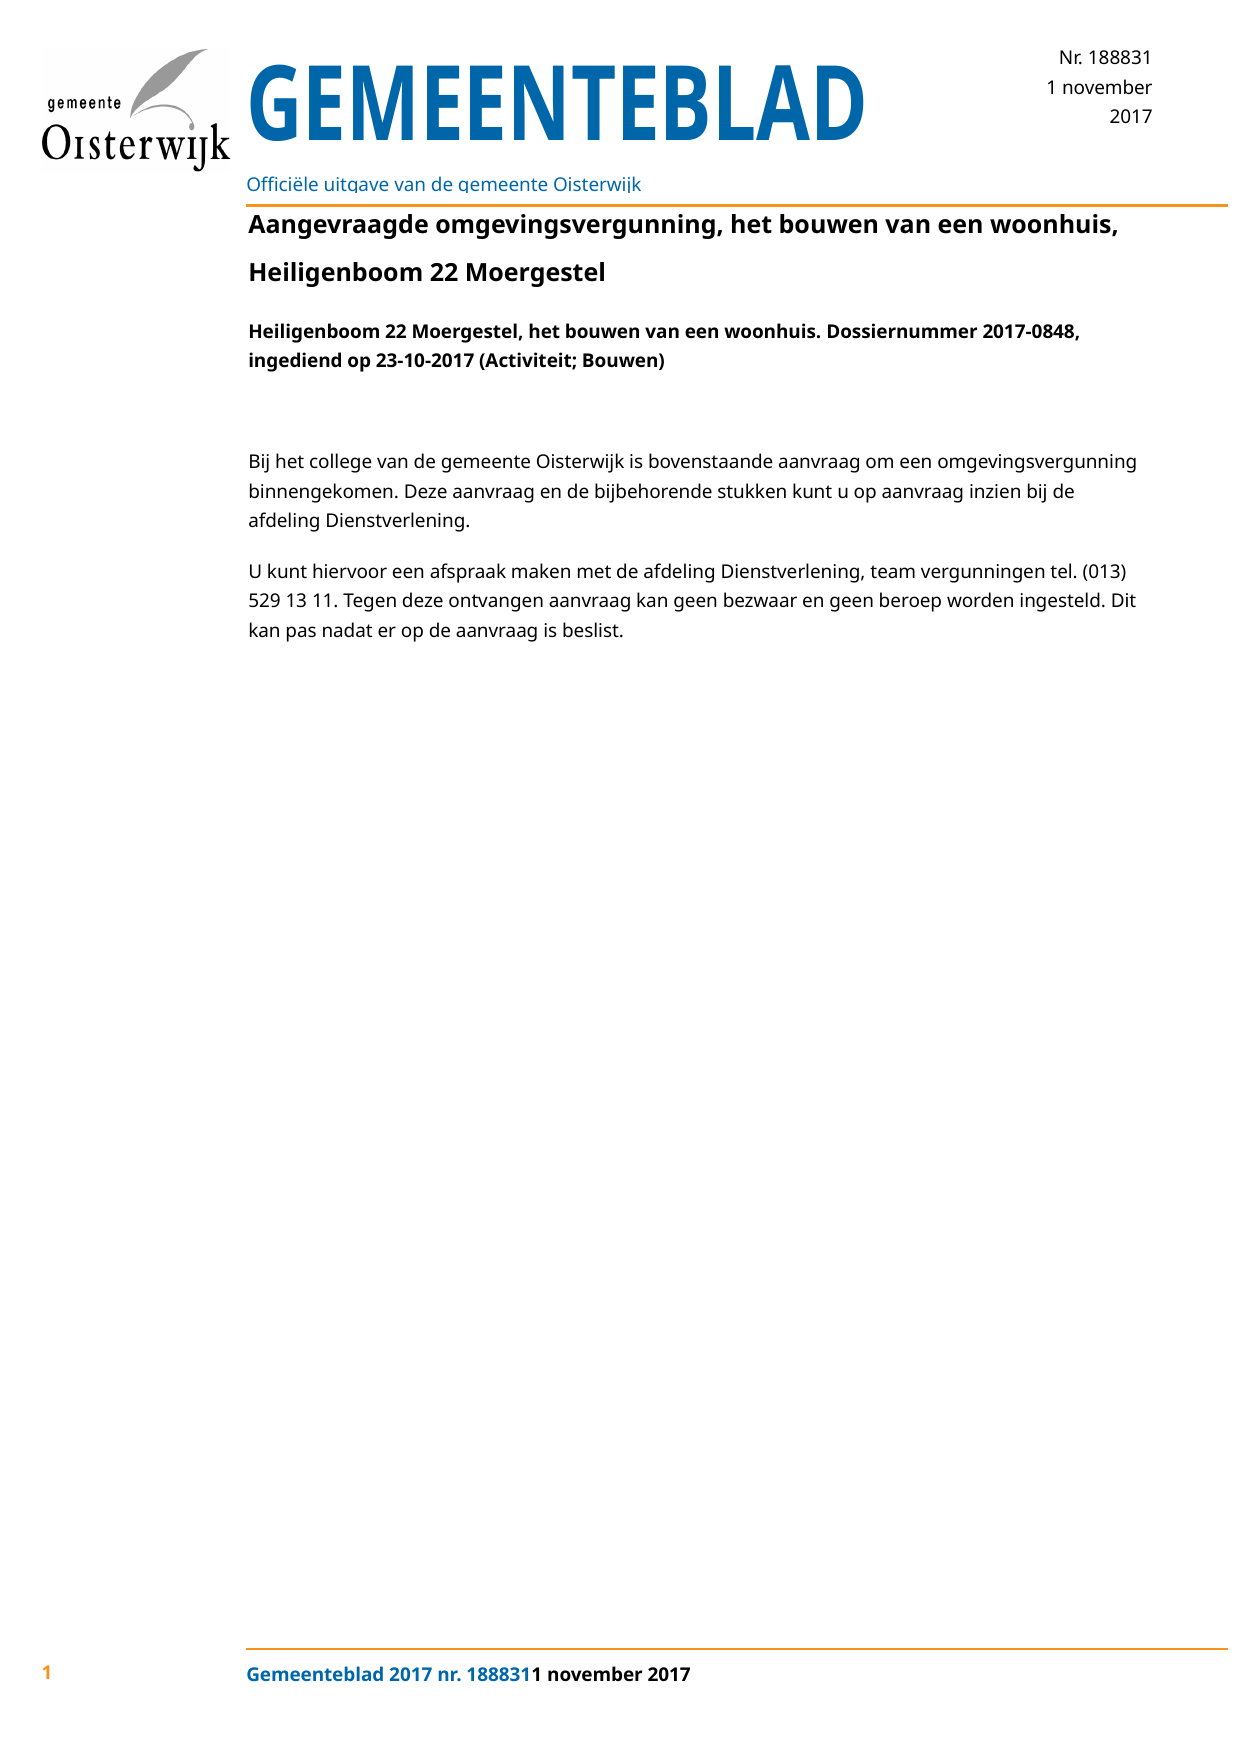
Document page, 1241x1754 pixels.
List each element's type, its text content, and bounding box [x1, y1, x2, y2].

text Heiligenboom 22 Moergestel, het bouwen van een woonhuis. Dossiernummer 2017-0848, ingediend op 23-10-2017 (Activiteit; Bouwen) [248, 318, 1152, 373]
text Bij het college van de gemeente Oisterwijk is bovenstaande aanvraag om een omgevingsvergunning binnengekomen. Deze aanvraag en de bijbehorende stukken kunt u op aanvraag inzien bij de afdeling Dienstverlening. [248, 448, 1152, 533]
text U kunt hiervoor een afspraak maken met de afdeling Dienstverlening, team vergunningen tel. (013) 529 13 11. Tegen deze ontvangen aanvraag kan geen bezwaar en geen beroep worden ingesteld. Dit kan pas nadat er op de aanvraag is beslist. [248, 558, 1152, 643]
picture [41, 47, 231, 172]
text Aangevraagde omgevingsvergunning, het bouwen van een woonhuis, Heiligenboom 22 Moergestel [248, 207, 1152, 288]
